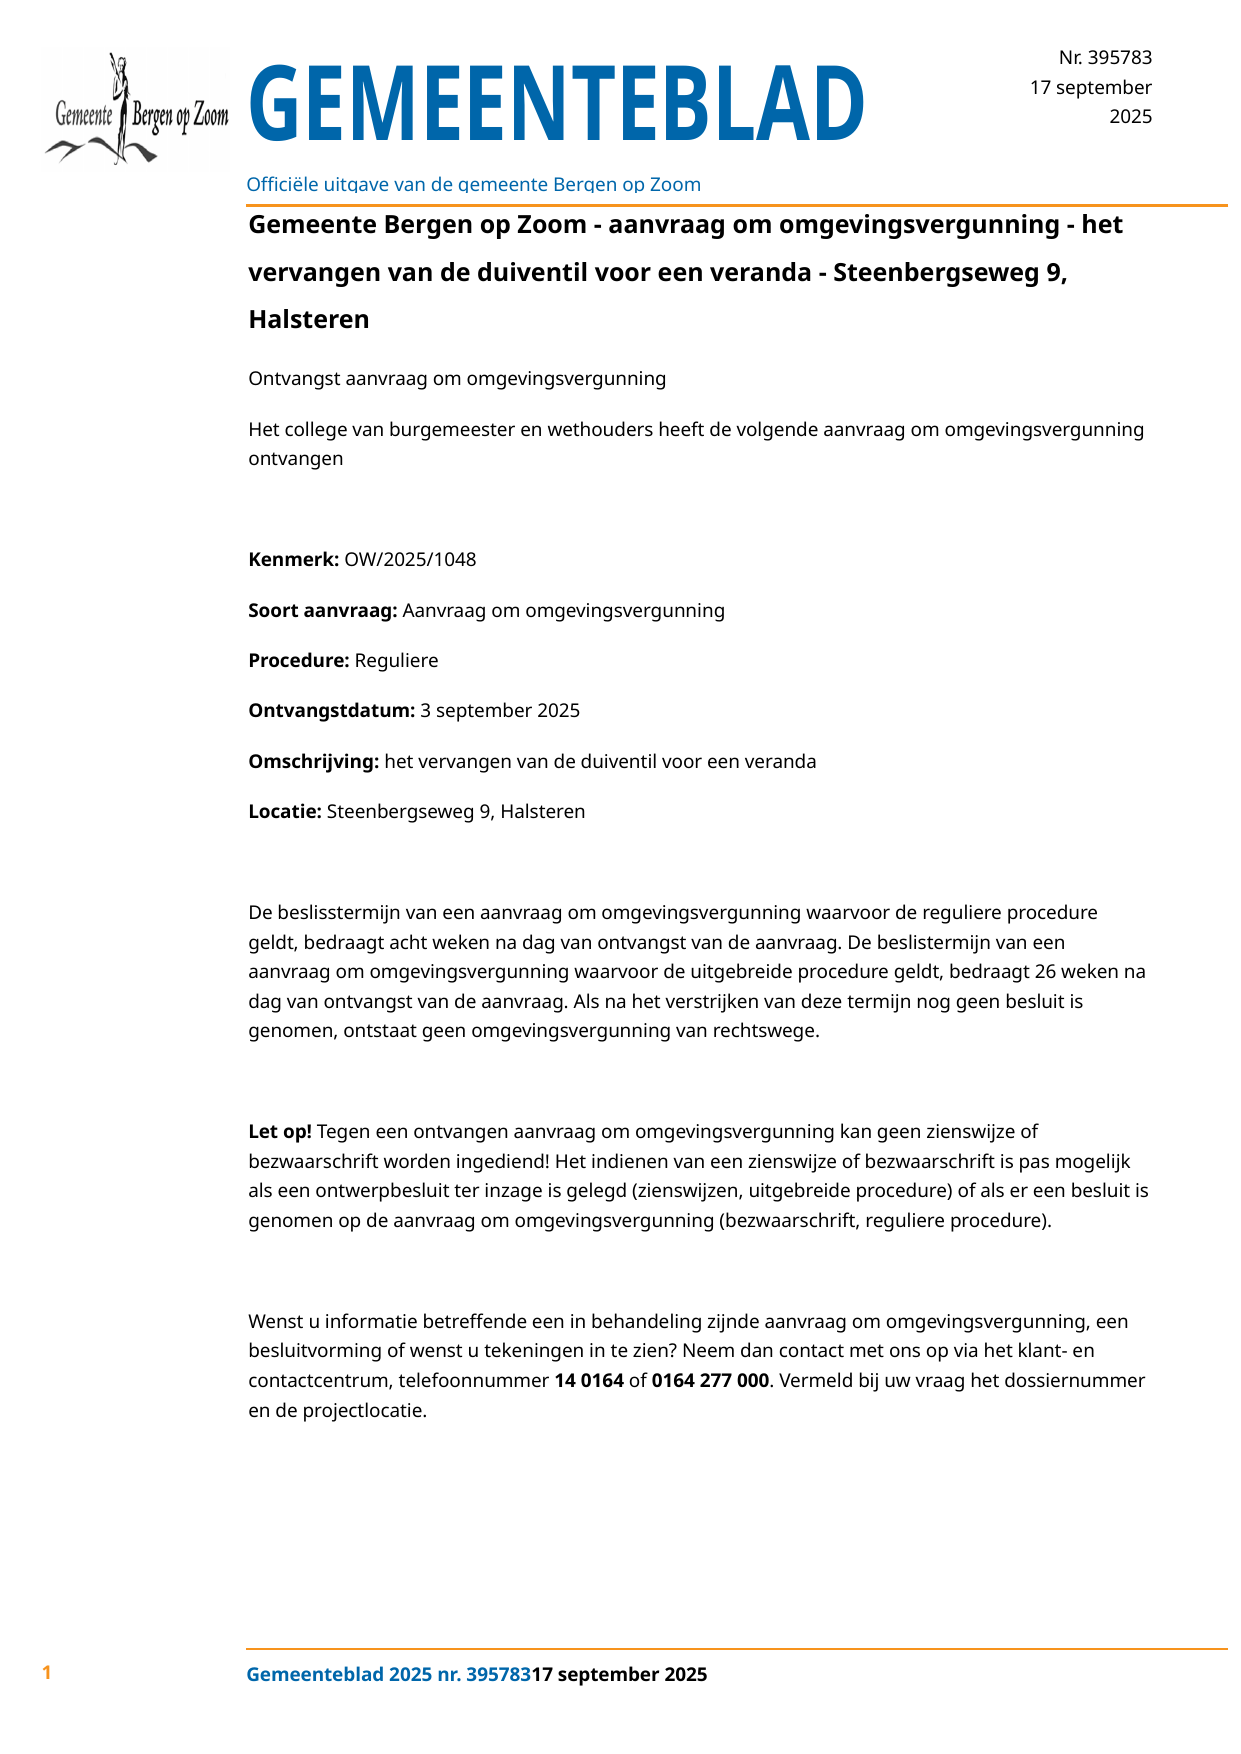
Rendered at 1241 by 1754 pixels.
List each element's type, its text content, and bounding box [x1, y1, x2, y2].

text Het college van burgemeester en wethouders heeft de volgende aanvraag om omgevingsvergunning ontvangen [248, 416, 1152, 471]
text Ontvangstdatum: 3 september 2025 [248, 698, 1152, 723]
text De beslisstermijn van een aanvraag om omgevingsvergunning waarvoor de reguliere procedure geldt, bedraagt acht weken na dag van ontvangst van de aanvraag. De beslistermijn van een aanvraag om omgevingsvergunning waarvoor de uitgebreide procedure geldt, bedraagt 26 weken na dag van ontvangst van de aanvraag. Als na het verstrijken van deze termijn nog geen besluit is genomen, ontstaat geen omgevingsvergunning van rechtswege. [248, 899, 1152, 1043]
text Kenmerk: OW/2025/1048 [248, 546, 1152, 572]
text Locatie: Steenbergseweg 9, Halsteren [248, 798, 1152, 824]
text Ontvangst aanvraag om omgevingsvergunning [248, 366, 1152, 391]
picture [41, 47, 231, 172]
text Gemeente Bergen op Zoom - aanvraag om omgevingsvergunning - het vervangen van de duiventil voor een veranda - Steenbergseweg 9, Halsteren [248, 207, 1152, 336]
text Omschrijving: het vervangen van de duiventil voor een veranda [248, 748, 1152, 774]
text Procedure: Reguliere [248, 647, 1152, 673]
text Wenst u informatie betreffende een in behandeling zijnde aanvraag om omgevingsvergunning, een besluitvorming of wenst u tekeningen in te zien? Neem dan contact met ons op via het klant- en contactcentrum, telefoonnummer 14 0164 of 0164 277 000. Vermeld bij uw vraag het dossiernummer en de projectlocatie. [248, 1308, 1152, 1422]
text Let op! Tegen een ontvangen aanvraag om omgevingsvergunning kan geen zienswijze of bezwaarschrift worden ingediend! Het indienen van een zienswijze of bezwaarschrift is pas mogelijk als een ontwerpbesluit ter inzage is gelegd (zienswijzen, uitgebreide procedure) of als er een besluit is genomen op de aanvraag om omgevingsvergunning (bezwaarschrift, reguliere procedure). [248, 1118, 1152, 1233]
text Soort aanvraag: Aanvraag om omgevingsvergunning [248, 597, 1152, 622]
